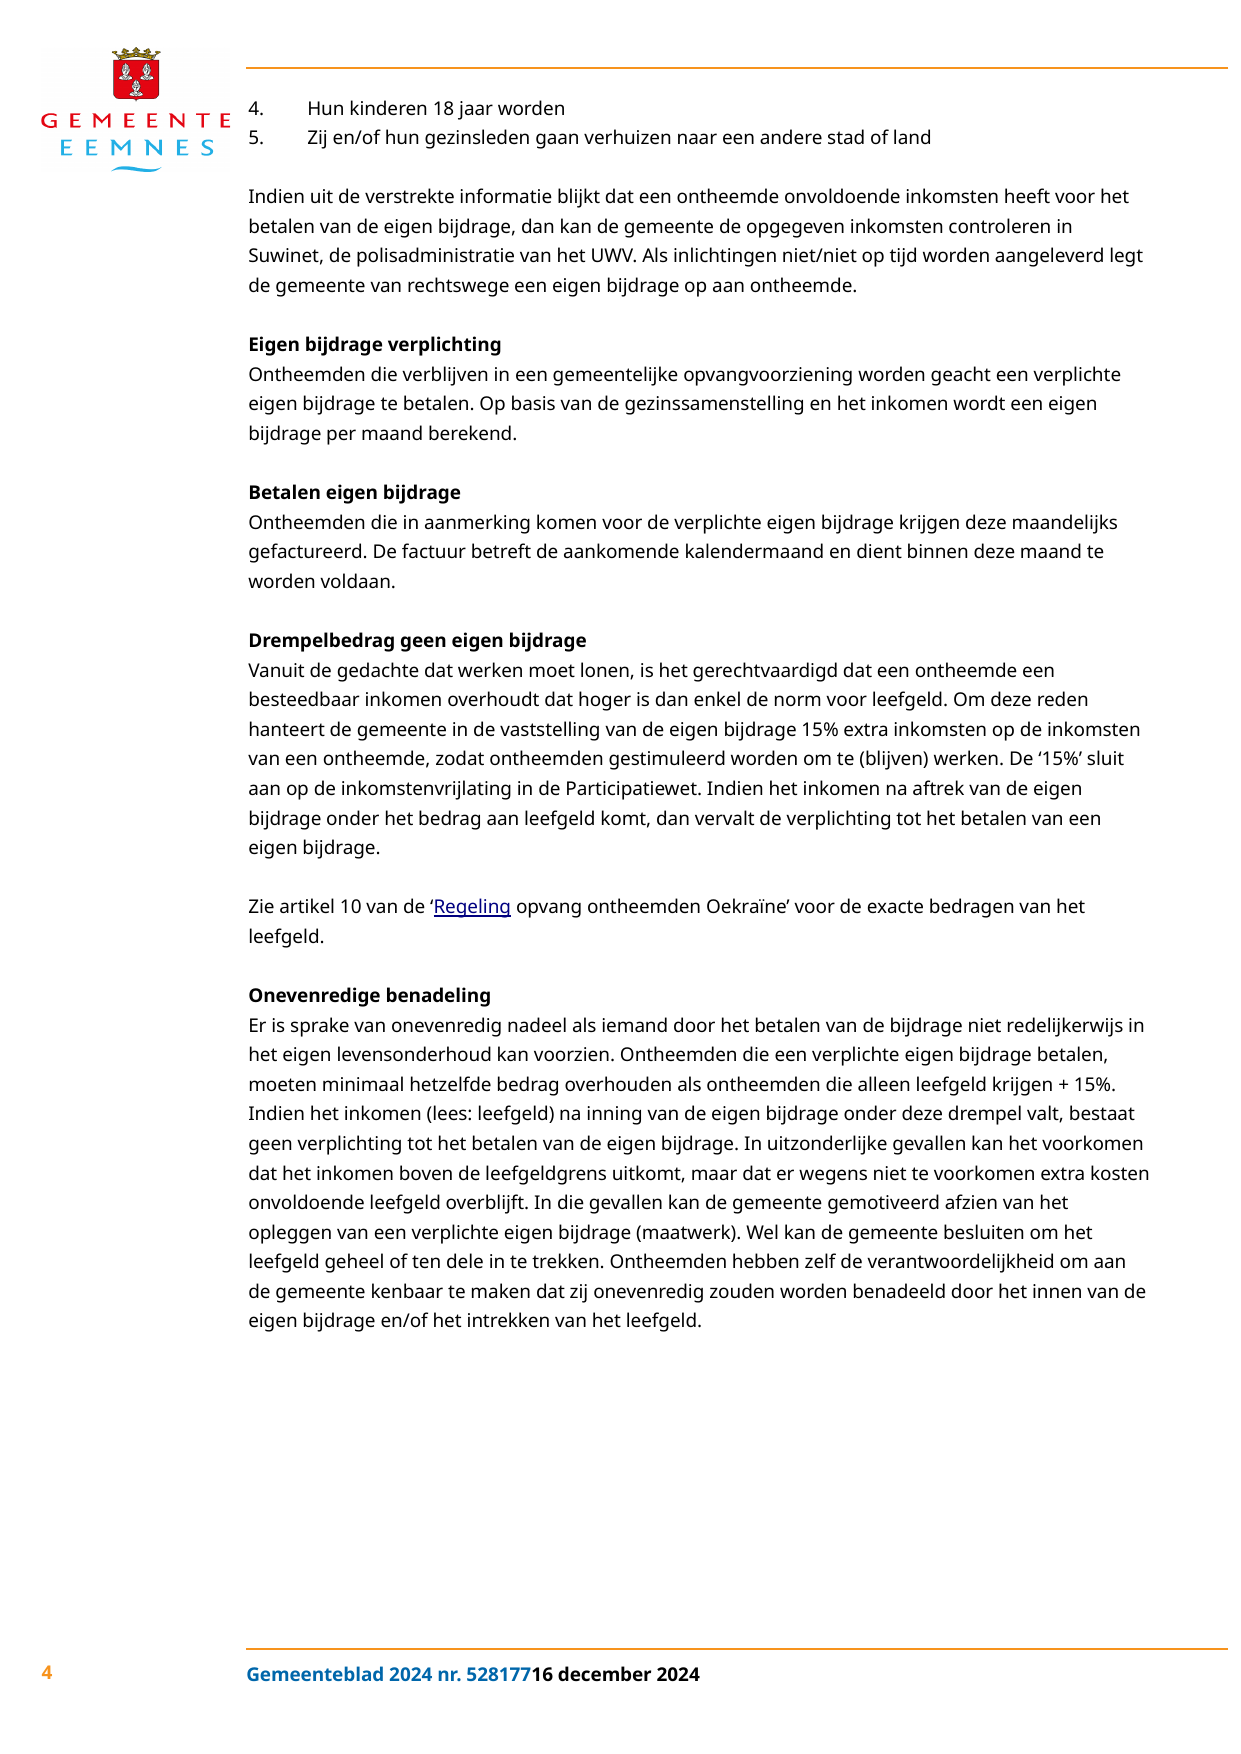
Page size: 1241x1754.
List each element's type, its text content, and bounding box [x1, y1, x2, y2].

text Drempelbedrag geen eigen bijdrage [248, 627, 1152, 653]
list Hun kinderen 18 jaar worden [248, 95, 1152, 121]
picture [41, 47, 231, 172]
text Ontheemden die verblijven in een gemeentelijke opvangvoorziening worden geacht een verplichte eigen bijdrage te betalen. Op basis van de gezinssamenstelling en het inkomen wordt een eigen bijdrage per maand berekend. [248, 361, 1152, 446]
list Zij en/of hun gezinsleden gaan verhuizen naar een andere stad of land [248, 124, 1152, 150]
text Betalen eigen bijdrage [248, 479, 1152, 505]
text Onevenredige benadeling [248, 982, 1152, 1008]
text Indien uit de verstrekte informatie blijkt dat een ontheemde onvoldoende inkomsten heeft voor het betalen van de eigen bijdrage, dan kan de gemeente de opgegeven inkomsten controleren in Suwinet, de polisadministratie van het UWV. Als inlichtingen niet/niet op tijd worden aangeleverd legt de gemeente van rechtswege een eigen bijdrage op aan ontheemde. [248, 183, 1152, 298]
text Vanuit de gedachte dat werken moet lonen, is het gerechtvaardigd dat een ontheemde een besteedbaar inkomen overhoudt dat hoger is dan enkel de norm voor leefgeld. Om deze reden hanteert de gemeente in de vaststelling van de eigen bijdrage 15% extra inkomsten op de inkomsten van een ontheemde, zodat ontheemden gestimuleerd worden om te (blijven) werken. De ‘15%’ sluit aan op de inkomstenvrijlating in de Participatiewet. Indien het inkomen na aftrek van de eigen bijdrage onder het bedrag aan leefgeld komt, dan vervalt de verplichting tot het betalen van een eigen bijdrage. [248, 657, 1152, 860]
text Zie artikel 10 van de ‘Regeling opvang ontheemden Oekraïne’ voor de exacte bedragen van het leefgeld. [248, 893, 1152, 949]
text Er is sprake van onevenredig nadeel als iemand door het betalen van de bijdrage niet redelijkerwijs in het eigen levensonderhoud kan voorzien. Ontheemden die een verplichte eigen bijdrage betalen, moeten minimaal hetzelfde bedrag overhouden als ontheemden die alleen leefgeld krijgen + 15%. Indien het inkomen (lees: leefgeld) na inning van de eigen bijdrage onder deze drempel valt, bestaat geen verplichting tot het betalen van de eigen bijdrage. In uitzonderlijke gevallen kan het voorkomen dat het inkomen boven de leefgeldgrens uitkomt, maar dat er wegens niet te voorkomen extra kosten onvoldoende leefgeld overblijft. In die gevallen kan de gemeente gemotiveerd afzien van het opleggen van een verplichte eigen bijdrage (maatwerk). Wel kan de gemeente besluiten om het leefgeld geheel of ten dele in te trekken. Ontheemden hebben zelf de verantwoordelijkheid om aan de gemeente kenbaar te maken dat zij onevenredig zouden worden benadeeld door het innen van de eigen bijdrage en/of het intrekken van het leefgeld. [248, 1012, 1152, 1333]
text Eigen bijdrage verplichting [248, 331, 1152, 357]
text Ontheemden die in aanmerking komen voor de verplichte eigen bijdrage krijgen deze maandelijks gefactureerd. De factuur betreft de aankomende kalendermaand en dient binnen deze maand te worden voldaan. [248, 509, 1152, 594]
